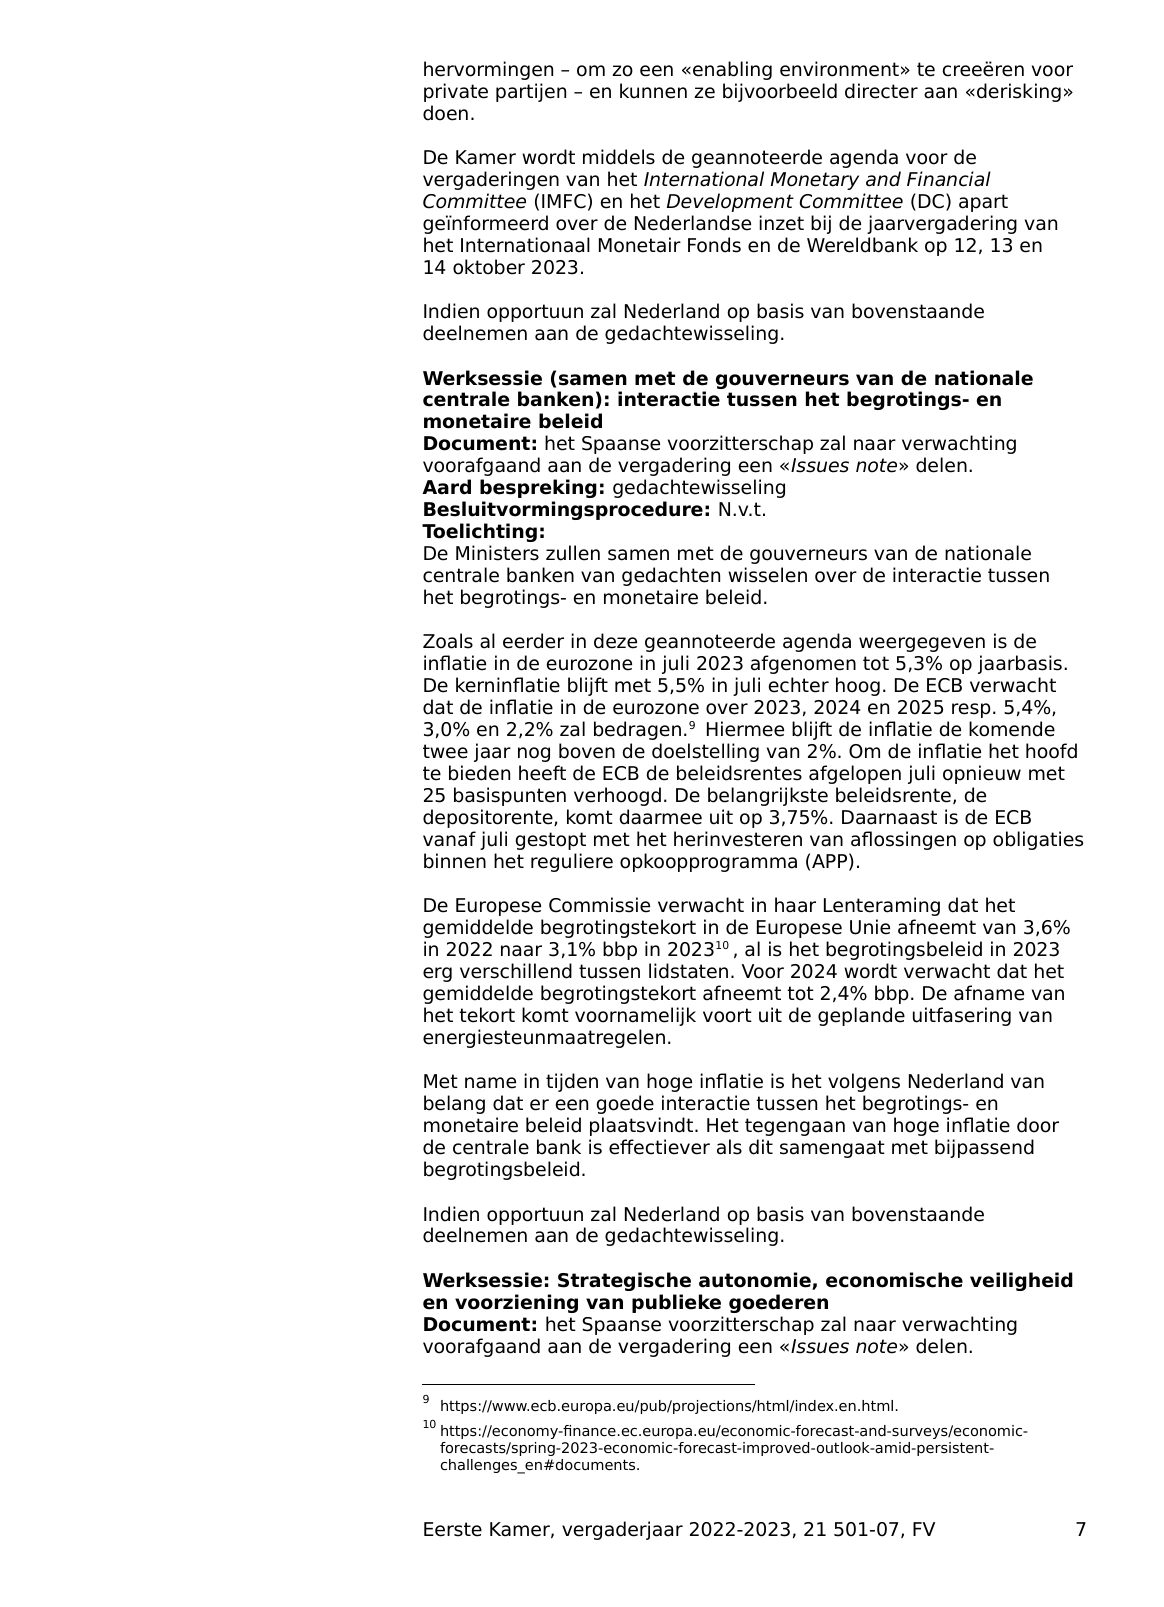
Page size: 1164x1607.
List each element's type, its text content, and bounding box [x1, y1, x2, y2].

text De Europese Commissie verwacht in haar Lenteraming dat het gemiddelde begrotingstekort in de Europese Unie afneemt van 3,6% in 2022 naar 3,1% bbp in 2023, al is het begrotingsbeleid in 2023 erg verschillend tussen lidstaten. Voor 2024 wordt verwacht dat het gemiddelde begrotingstekort afneemt tot 2,4% bbp. De afname van het tekort komt voornamelijk voort uit de geplande uitfasering van energiesteunmaatregelen. [422, 895, 1087, 1049]
text Werksessie (samen met de gouverneurs van de nationale centrale banken): interactie tussen het begrotings- en monetaire beleid [422, 367, 1087, 433]
text https://economy-finance.ec.europa.eu/economic-forecast-and-surveys/economic-forecasts/spring-2023-economic-forecast-improved-outlook-amid-persistent-challenges_en#documents. [422, 1418, 1087, 1474]
text https://www.ecb.europa.eu/pub/projections/html/index.en.html. [422, 1393, 1087, 1416]
text Document: het Spaanse voorzitterschap zal naar verwachting voorafgaand aan de vergadering een «Issues note» delen. [422, 433, 1087, 477]
text Toelichting: [422, 521, 1087, 543]
text Document: het Spaanse voorzitterschap zal naar verwachting voorafgaand aan de vergadering een «Issues note» delen. [422, 1313, 1087, 1357]
text De Kamer wordt middels de geannoteerde agenda voor de vergaderingen van het International Monetary and Financial Committee (IMFC) en het Development Committee (DC) apart geïnformeerd over de Nederlandse inzet bij de jaarvergadering van het Internationaal Monetair Fonds en de Wereldbank op 12, 13 en 14 oktober 2023. [422, 147, 1087, 279]
text Indien opportuun zal Nederland op basis van bovenstaande deelnemen aan de gedachtewisseling. [422, 301, 1087, 345]
text Zoals al eerder in deze geannoteerde agenda weergegeven is de inflatie in de eurozone in juli 2023 afgenomen tot 5,3% op jaarbasis. De kerninflatie blijft met 5,5% in juli echter hoog. De ECB verwacht dat de inflatie in de eurozone over 2023, 2024 en 2025 resp. 5,4%, 3,0% en 2,2% zal bedragen. Hiermee blijft de inflatie de komende twee jaar nog boven de doelstelling van 2%. Om de inflatie het hoofd te bieden heeft de ECB de beleidsrentes afgelopen juli opnieuw met 25 basispunten verhoogd. De belangrijkste beleidsrente, de depositorente, komt daarmee uit op 3,75%. Daarnaast is de ECB vanaf juli gestopt met het herinvesteren van aflossingen op obligaties binnen het reguliere opkoopprogramma (APP). [422, 631, 1087, 873]
text Werksessie: Strategische autonomie, economische veiligheid en voorziening van publieke goederen [422, 1269, 1087, 1313]
text Indien opportuun zal Nederland op basis van bovenstaande deelnemen aan de gedachtewisseling. [422, 1203, 1087, 1247]
text Besluitvormingsprocedure: N.v.t. [422, 499, 1087, 521]
text hervormingen – om zo een «enabling environment» te creeëren voor private partijen – en kunnen ze bijvoorbeeld directer aan «derisking» doen. [422, 59, 1087, 125]
text De Ministers zullen samen met de gouverneurs van de nationale centrale banken van gedachten wisselen over de interactie tussen het begrotings- en monetaire beleid. [422, 543, 1087, 609]
text Aard bespreking: gedachtewisseling [422, 477, 1087, 499]
text Met name in tijden van hoge inflatie is het volgens Nederland van belang dat er een goede interactie tussen het begrotings- en monetaire beleid plaatsvindt. Het tegengaan van hoge inflatie door de centrale bank is effectiever als dit samengaat met bijpassend begrotingsbeleid. [422, 1071, 1087, 1181]
